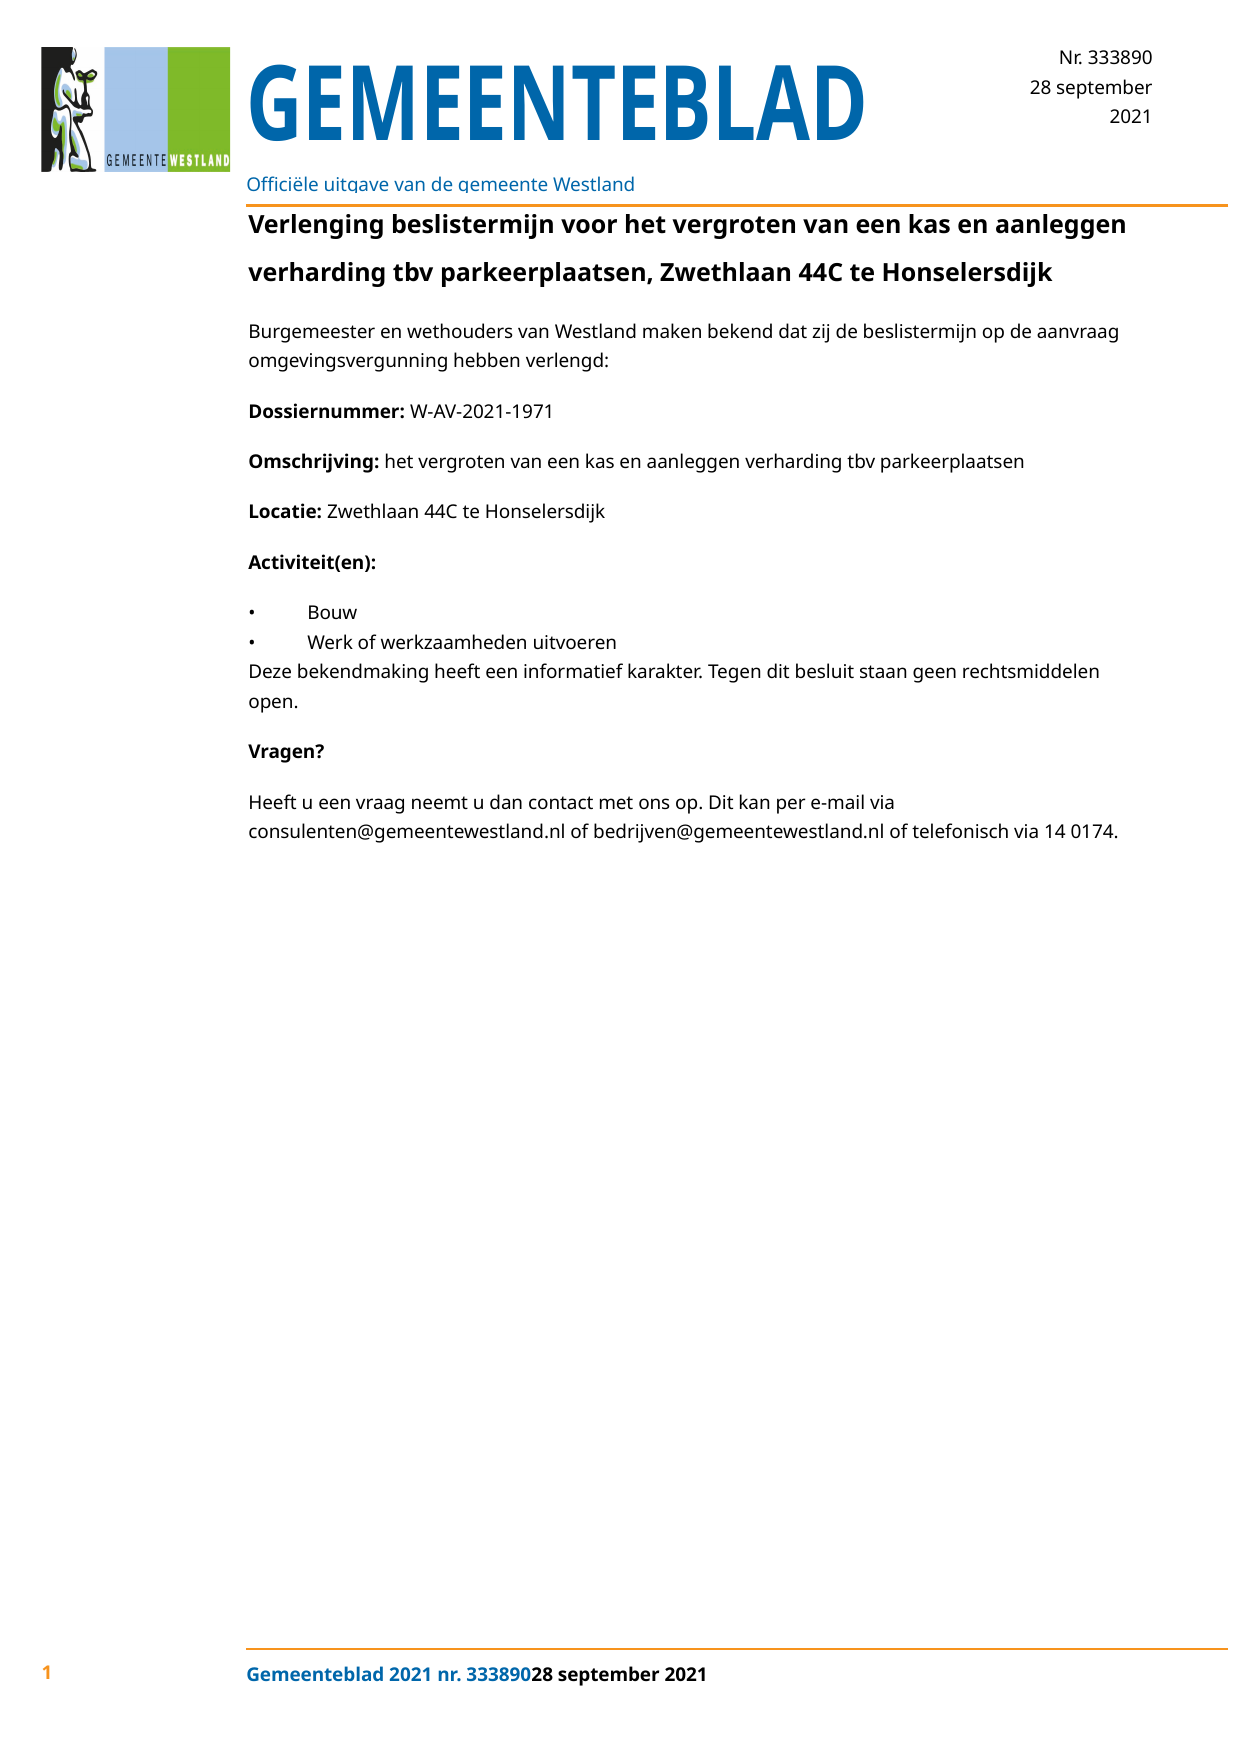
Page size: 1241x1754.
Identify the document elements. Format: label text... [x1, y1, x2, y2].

picture [41, 47, 231, 172]
text Dossiernummer: W-AV-2021-1971 [248, 398, 1152, 424]
text Locatie: Zwethlaan 44C te Honselersdijk [248, 499, 1152, 524]
list Werk of werkzaamheden uitvoeren [248, 629, 1152, 655]
text Deze bekendmaking heeft een informatief karakter. Tegen dit besluit staan geen rechtsmiddelen open. [248, 659, 1152, 714]
list Bouw [248, 599, 1152, 625]
text Burgemeester en wethouders van Westland maken bekend dat zij de beslistermijn op de aanvraag omgevingsvergunning hebben verlengd: [248, 318, 1152, 373]
text Heeft u een vraag neemt u dan contact met ons op. Dit kan per e-mail via consulenten@gemeentewestland.nl of bedrijven@gemeentewestland.nl of telefonisch via 14 0174. [248, 789, 1152, 844]
text Activiteit(en): [248, 549, 1152, 575]
text Omschrijving: het vergroten van een kas en aanleggen verharding tbv parkeerplaatsen [248, 448, 1152, 474]
text Vragen? [248, 739, 1152, 764]
text Verlenging beslistermijn voor het vergroten van een kas en aanleggen verharding tbv parkeerplaatsen, Zwethlaan 44C te Honselersdijk [248, 207, 1152, 288]
